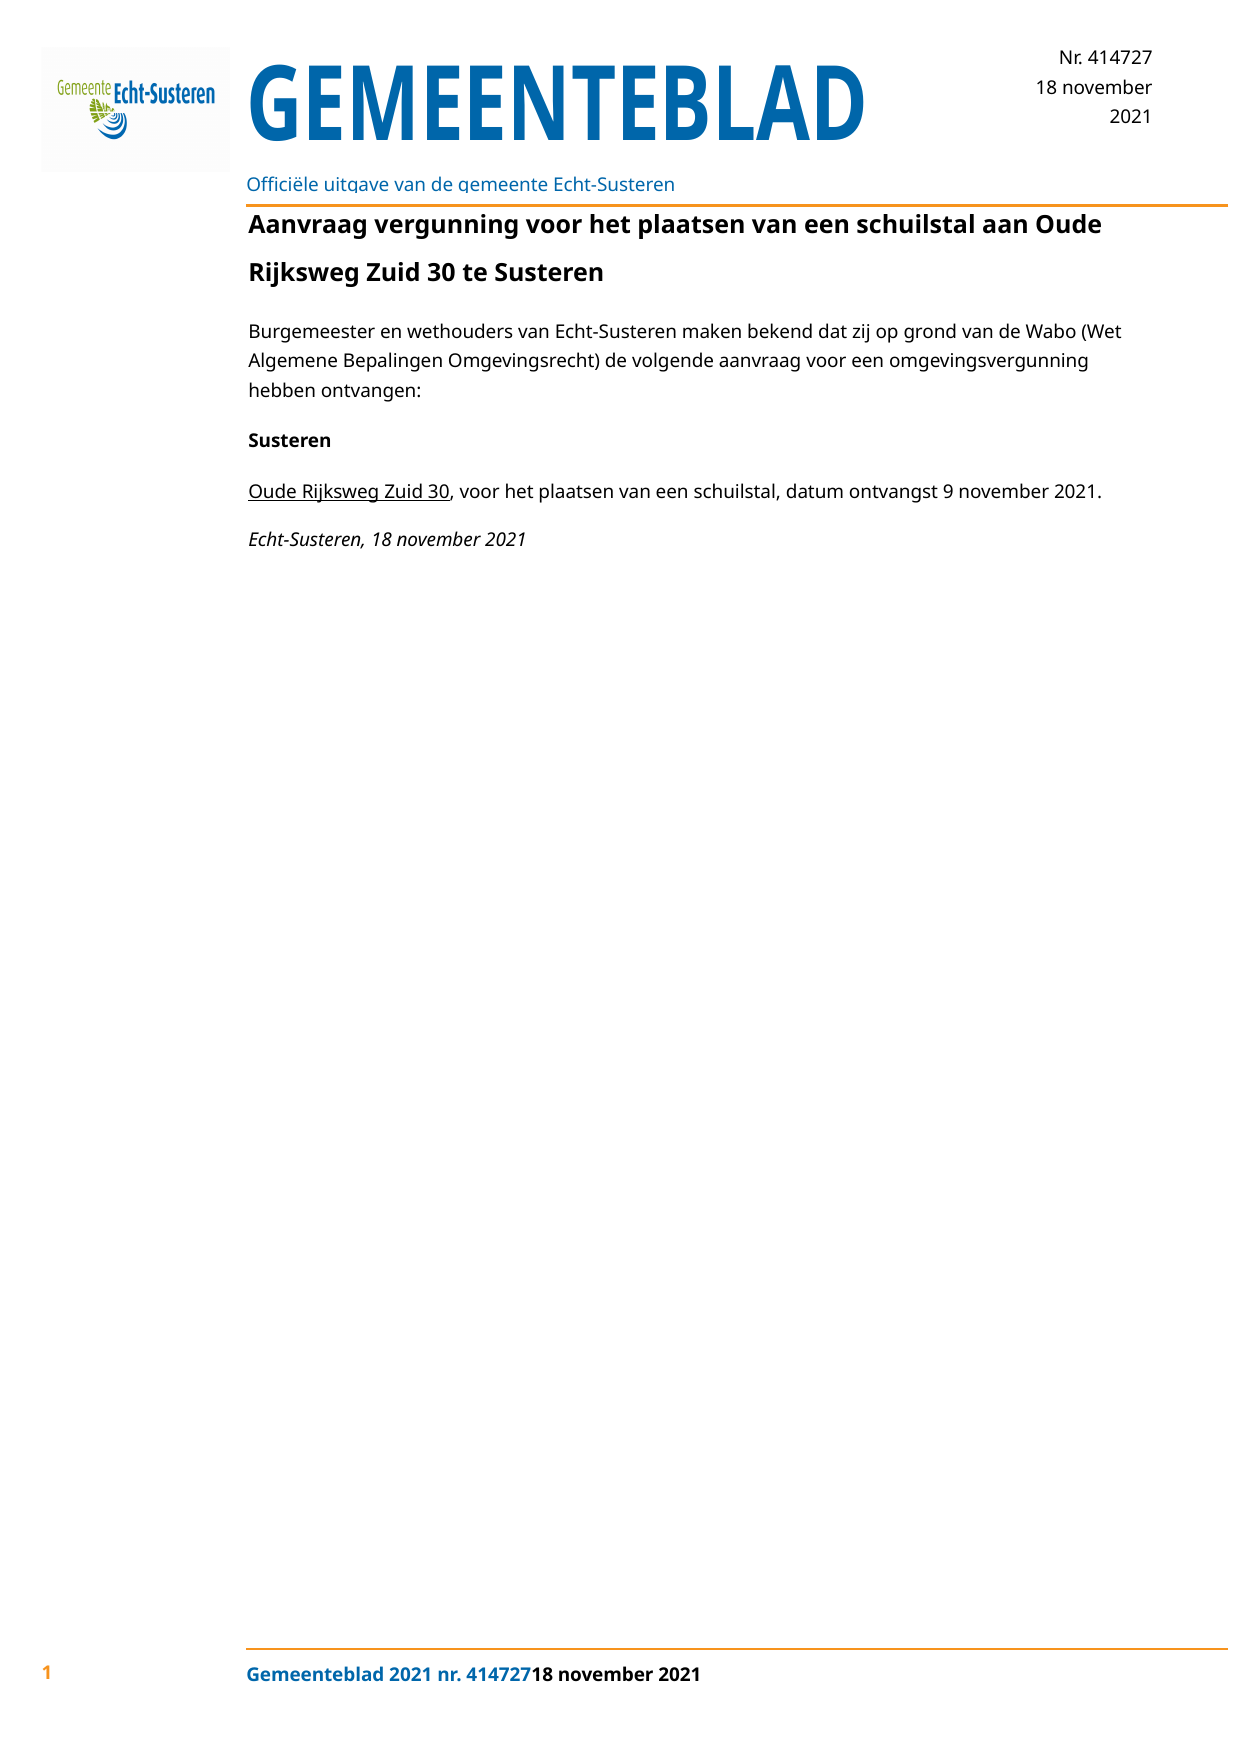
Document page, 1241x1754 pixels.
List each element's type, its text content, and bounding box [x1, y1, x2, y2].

text Susteren [248, 427, 1152, 453]
text Aanvraag vergunning voor het plaatsen van een schuilstal aan Oude Rijksweg Zuid 30 te Susteren [248, 207, 1152, 288]
text Oude Rijksweg Zuid 30, voor het plaatsen van een schuilstal, datum ontvangst 9 november 2021. [248, 478, 1152, 504]
text Echt-Susteren, 18 november 2021 [248, 526, 1152, 551]
text Burgemeester en wethouders van Echt-Susteren maken bekend dat zij op grond van de Wabo (Wet Algemene Bepalingen Omgevingsrecht) de volgende aanvraag voor een omgevingsvergunning hebben ontvangen: [248, 318, 1152, 403]
picture [41, 47, 231, 172]
